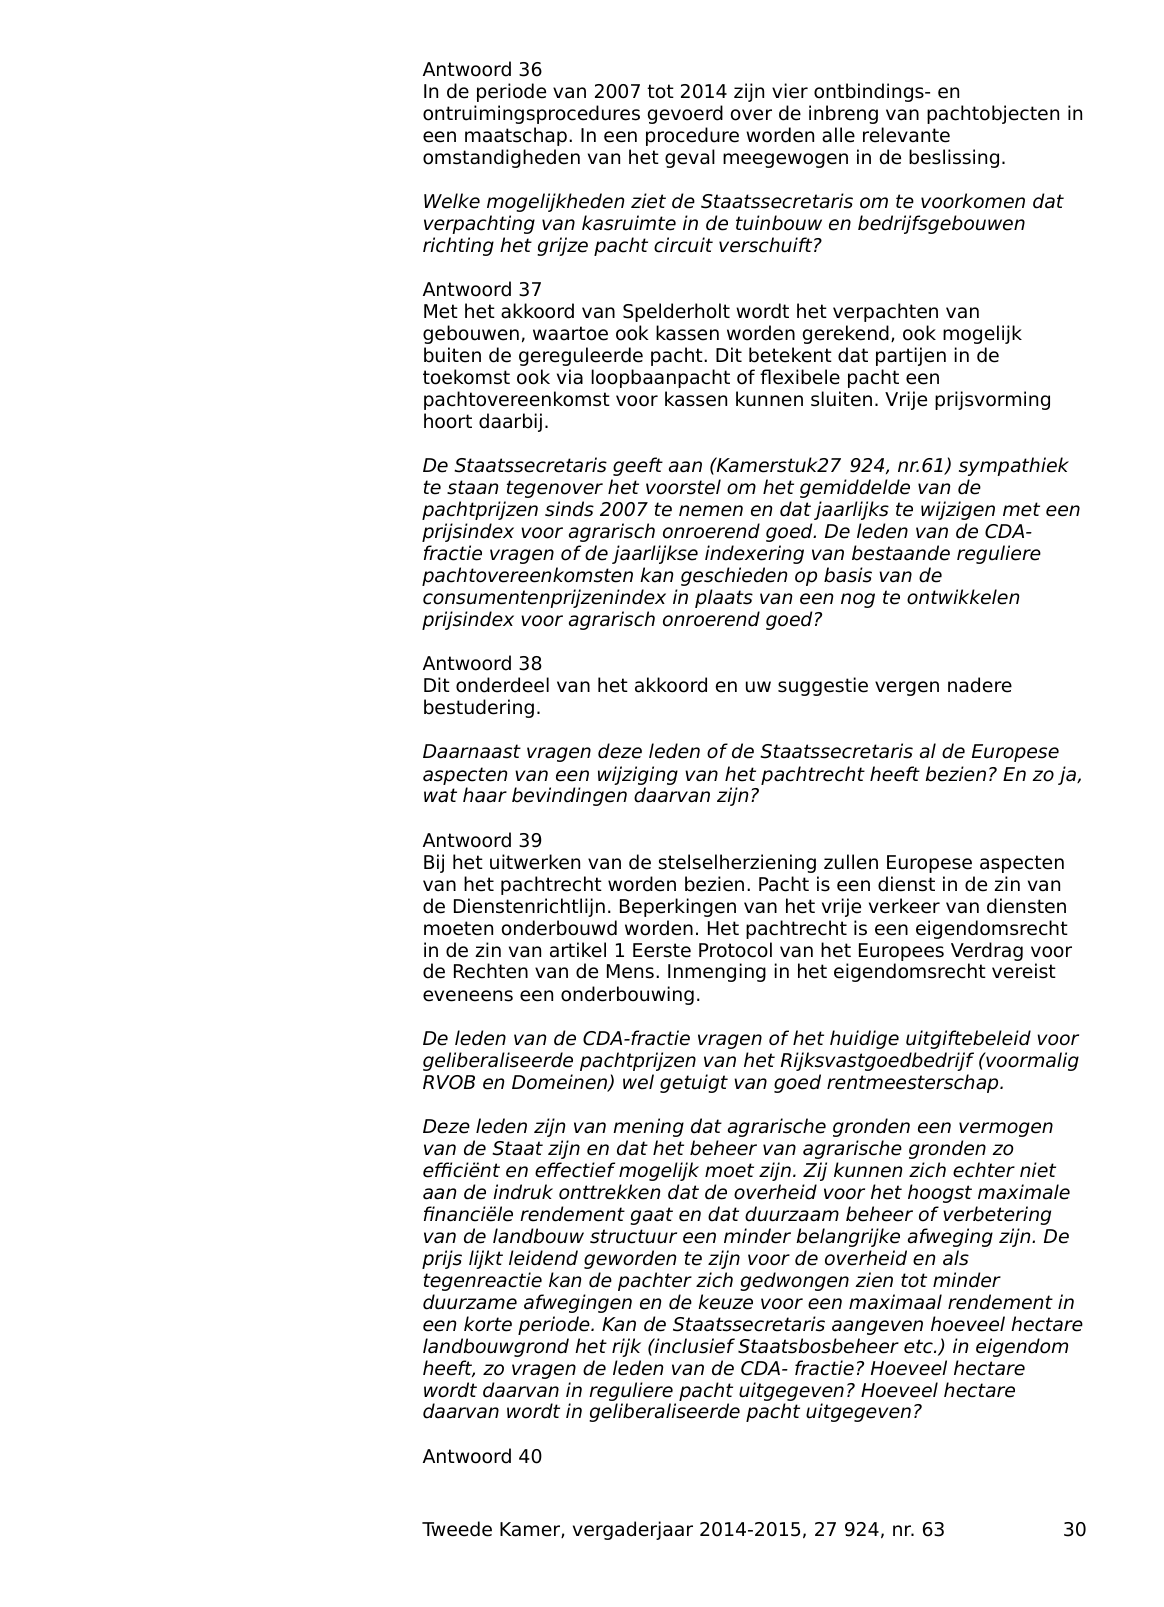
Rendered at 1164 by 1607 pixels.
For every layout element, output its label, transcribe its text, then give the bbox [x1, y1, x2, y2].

text Antwoord 40 [422, 1446, 1087, 1468]
text Antwoord 39 [422, 829, 1087, 852]
text Dit onderdeel van het akkoord en uw suggestie vergen nadere bestudering. [422, 675, 1087, 719]
text Deze leden zijn van mening dat agrarische gronden een vermogen van de Staat zijn en dat het beheer van agrarische gronden zo efficiënt en effectief mogelijk moet zijn. Zij kunnen zich echter niet aan de indruk onttrekken dat de overheid voor het hoogst maximale financiële rendement gaat en dat duurzaam beheer of verbetering van de landbouw structuur een minder belangrijke afweging zijn. De prijs lijkt leidend geworden te zijn voor de overheid en als tegenreactie kan de pachter zich gedwongen zien tot minder duurzame afwegingen en de keuze voor een maximaal rendement in een korte periode. Kan de Staatssecretaris aangeven hoeveel hectare landbouwgrond het rijk (inclusief Staatsbosbeheer etc.) in eigendom heeft, zo vragen de leden van de CDA- fractie? Hoeveel hectare wordt daarvan in reguliere pacht uitgegeven? Hoeveel hectare daarvan wordt in geliberaliseerde pacht uitgegeven? [422, 1116, 1087, 1423]
subtitle Daarnaast vragen deze leden of de Staatssecretaris al de Europese aspecten van een wijziging van het pachtrecht heeft bezien? En zo ja, wat haar bevindingen daarvan zijn? [422, 741, 1087, 807]
text Antwoord 38 [422, 653, 1087, 675]
text De Staatssecretaris geeft aan (Kamerstuk27 924, nr.61) sympathiek te staan tegenover het voorstel om het gemiddelde van de pachtprijzen sinds 2007 te nemen en dat jaarlijks te wijzigen met een prijsindex voor agrarisch onroerend goed. De leden van de CDA-fractie vragen of de jaarlijkse indexering van bestaande reguliere pachtovereenkomsten kan geschieden op basis van de consumentenprijzenindex in plaats van een nog te ontwikkelen prijsindex voor agrarisch onroerend goed? [422, 455, 1087, 631]
text Welke mogelijkheden ziet de Staatssecretaris om te voorkomen dat verpachting van kasruimte in de tuinbouw en bedrijfsgebouwen richting het grijze pacht circuit verschuift? [422, 191, 1087, 257]
text In de periode van 2007 tot 2014 zijn vier ontbindings- en ontruimingsprocedures gevoerd over de inbreng van pachtobjecten in een maatschap. In een procedure worden alle relevante omstandigheden van het geval meegewogen in de beslissing. [422, 81, 1087, 169]
text Antwoord 36 [422, 59, 1087, 81]
text De leden van de CDA-fractie vragen of het huidige uitgiftebeleid voor geliberaliseerde pachtprijzen van het Rijksvastgoedbedrijf (voormalig RVOB en Domeinen) wel getuigt van goed rentmeesterschap. [422, 1028, 1087, 1093]
text Met het akkoord van Spelderholt wordt het verpachten van gebouwen, waartoe ook kassen worden gerekend, ook mogelijk buiten de gereguleerde pacht. Dit betekent dat partijen in de toekomst ook via loopbaanpacht of flexibele pacht een pachtovereenkomst voor kassen kunnen sluiten. Vrije prijsvorming hoort daarbij. [422, 301, 1087, 433]
text Antwoord 37 [422, 279, 1087, 301]
text Bij het uitwerken van de stelselherziening zullen Europese aspecten van het pachtrecht worden bezien. Pacht is een dienst in de zin van de Dienstenrichtlijn. Beperkingen van het vrije verkeer van diensten moeten onderbouwd worden. Het pachtrecht is een eigendomsrecht in de zin van artikel 1 Eerste Protocol van het Europees Verdrag voor de Rechten van de Mens. Inmenging in het eigendomsrecht vereist eveneens een onderbouwing. [422, 852, 1087, 1005]
